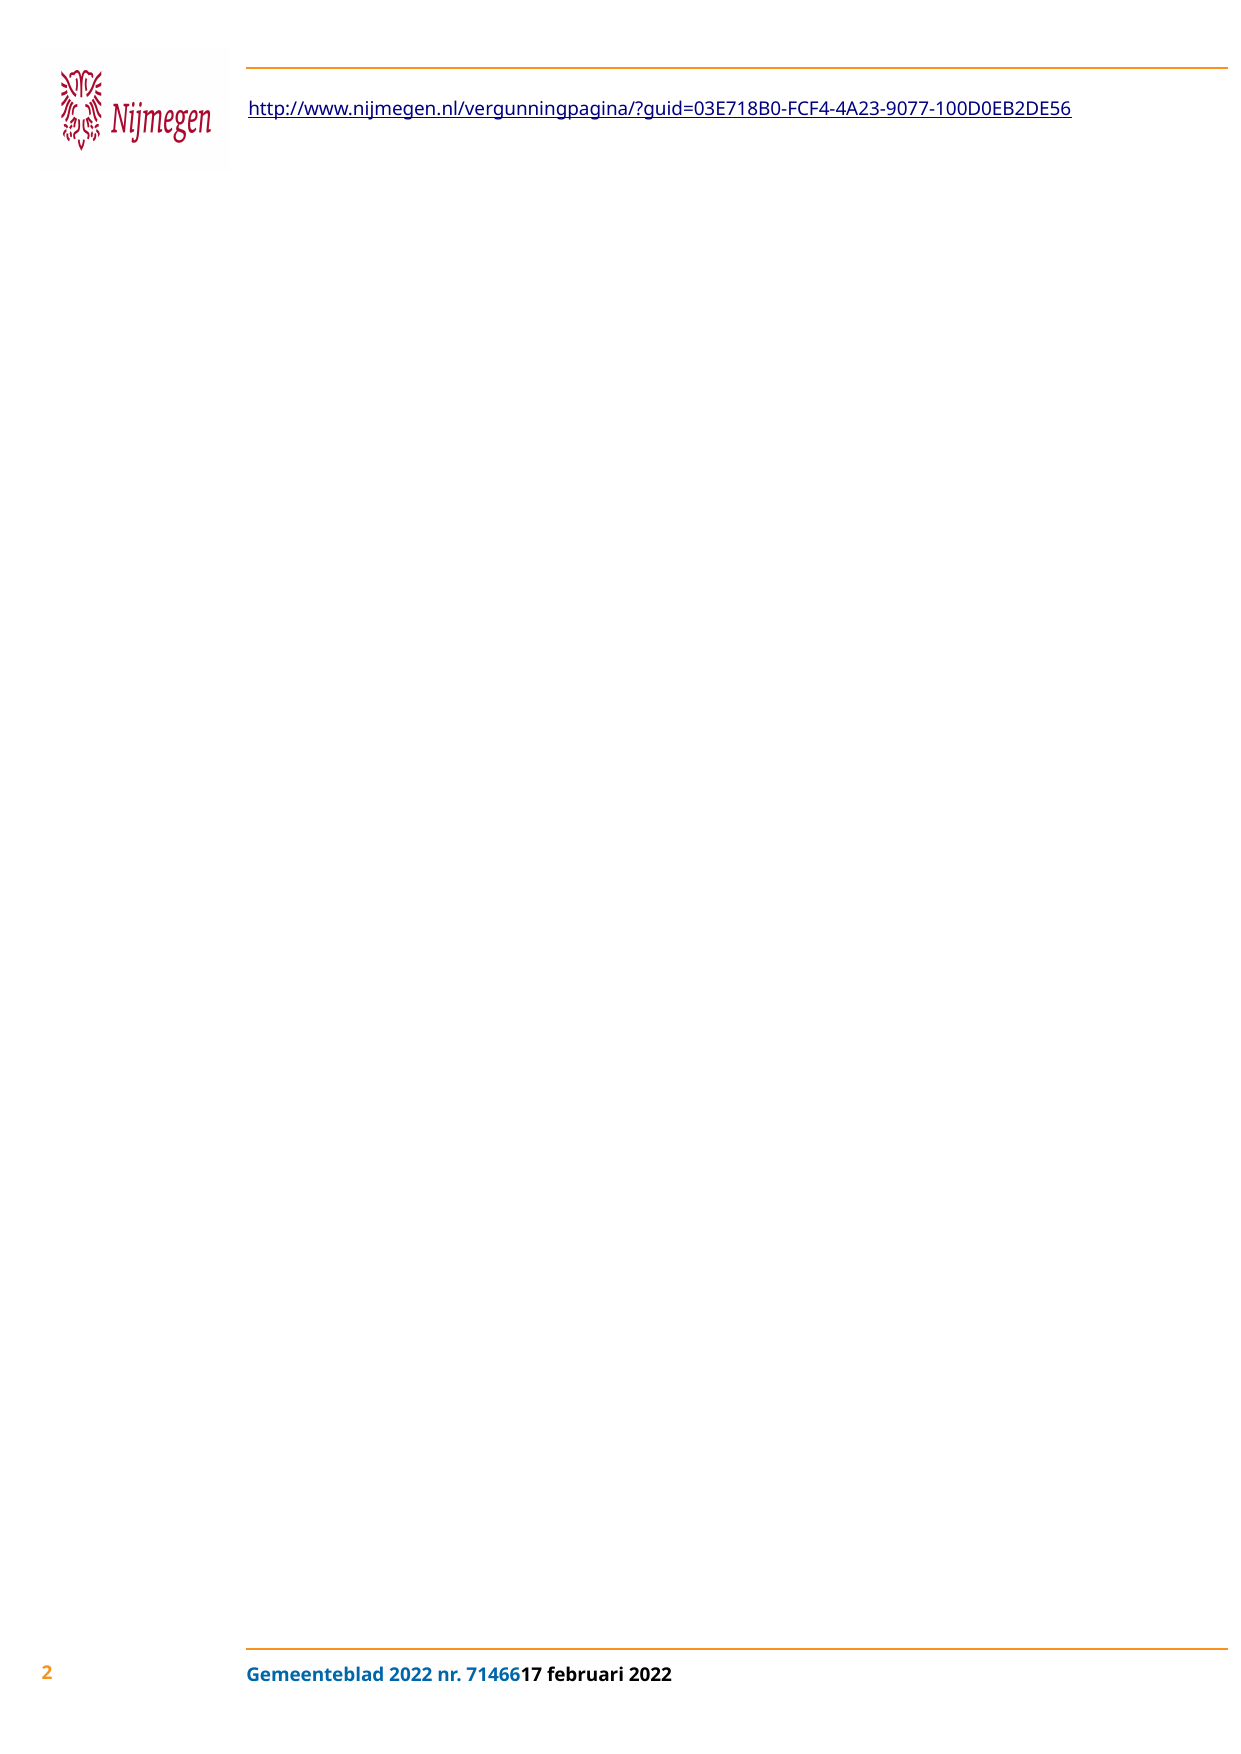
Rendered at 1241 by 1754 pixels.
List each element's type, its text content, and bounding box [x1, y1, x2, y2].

text http://www.nijmegen.nl/vergunningpagina/?guid=03E718B0-FCF4-4A23-9077-100D0EB2DE56 [248, 95, 1152, 121]
picture [41, 47, 231, 172]
